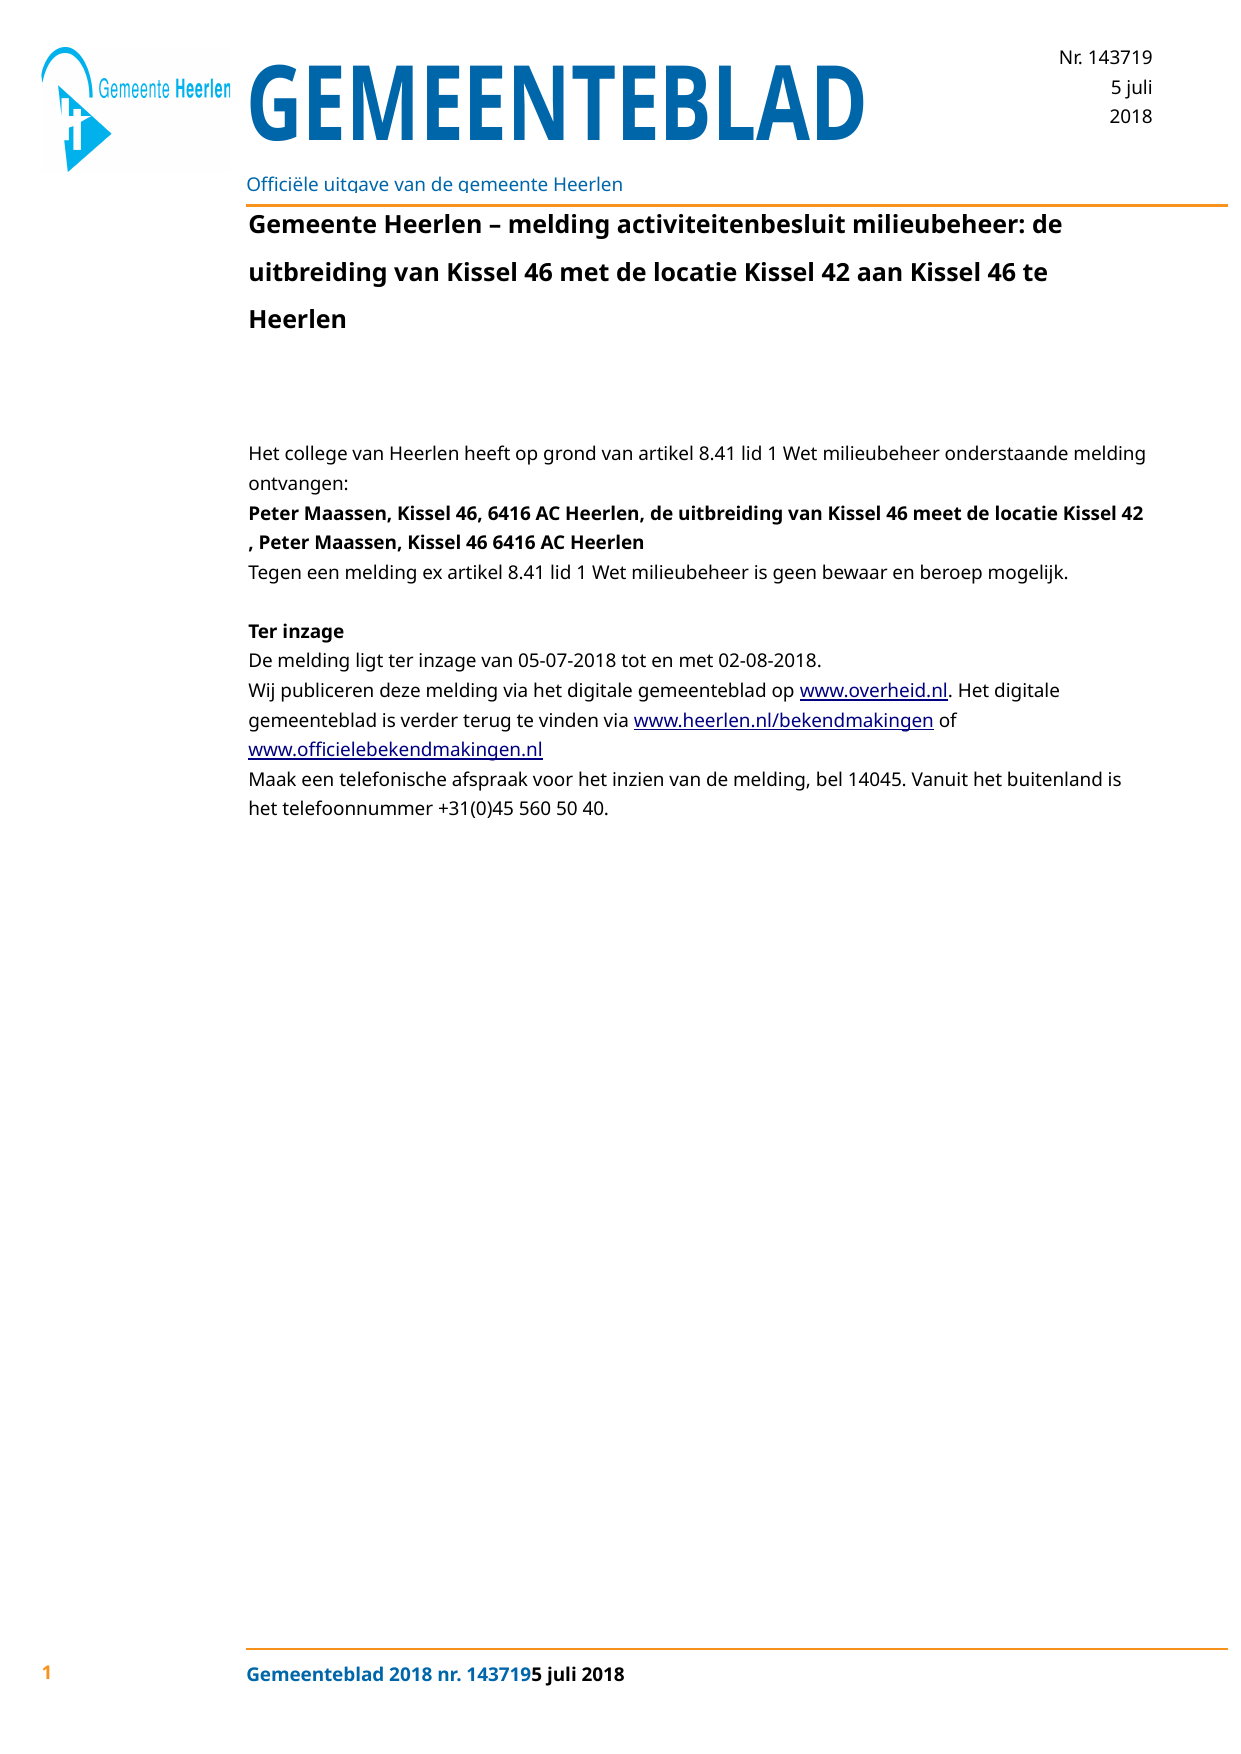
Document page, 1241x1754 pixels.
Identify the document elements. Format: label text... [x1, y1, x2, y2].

picture [41, 47, 231, 172]
text Maak een telefonische afspraak voor het inzien van de melding, bel 14045. Vanuit het buitenland is het telefoonnummer +31(0)45 560 50 40. [248, 766, 1152, 821]
text Gemeente Heerlen – melding activiteitenbesluit milieubeheer: de uitbreiding van Kissel 46 met de locatie Kissel 42 aan Kissel 46 te Heerlen [248, 207, 1152, 336]
text Peter Maassen, Kissel 46, 6416 AC Heerlen, de uitbreiding van Kissel 46 meet de locatie Kissel 42 , Peter Maassen, Kissel 46 6416 AC Heerlen [248, 500, 1152, 555]
text Het college van Heerlen heeft op grond van artikel 8.41 lid 1 Wet milieubeheer onderstaande melding ontvangen: [248, 441, 1152, 496]
text Tegen een melding ex artikel 8.41 lid 1 Wet milieubeheer is geen bewaar en beroep mogelijk. [248, 559, 1152, 584]
picture [41, 47, 58, 70]
text Ter inzage [248, 618, 1152, 644]
text De melding ligt ter inzage van 05-07-2018 tot en met 02-08-2018. [248, 648, 1152, 673]
text Wij publiceren deze melding via het digitale gemeenteblad op www.overheid.nl. Het digitale gemeenteblad is verder terug te vinden via www.heerlen.nl/bekendmakingen of www.officielebekendmakingen.nl [248, 677, 1152, 762]
